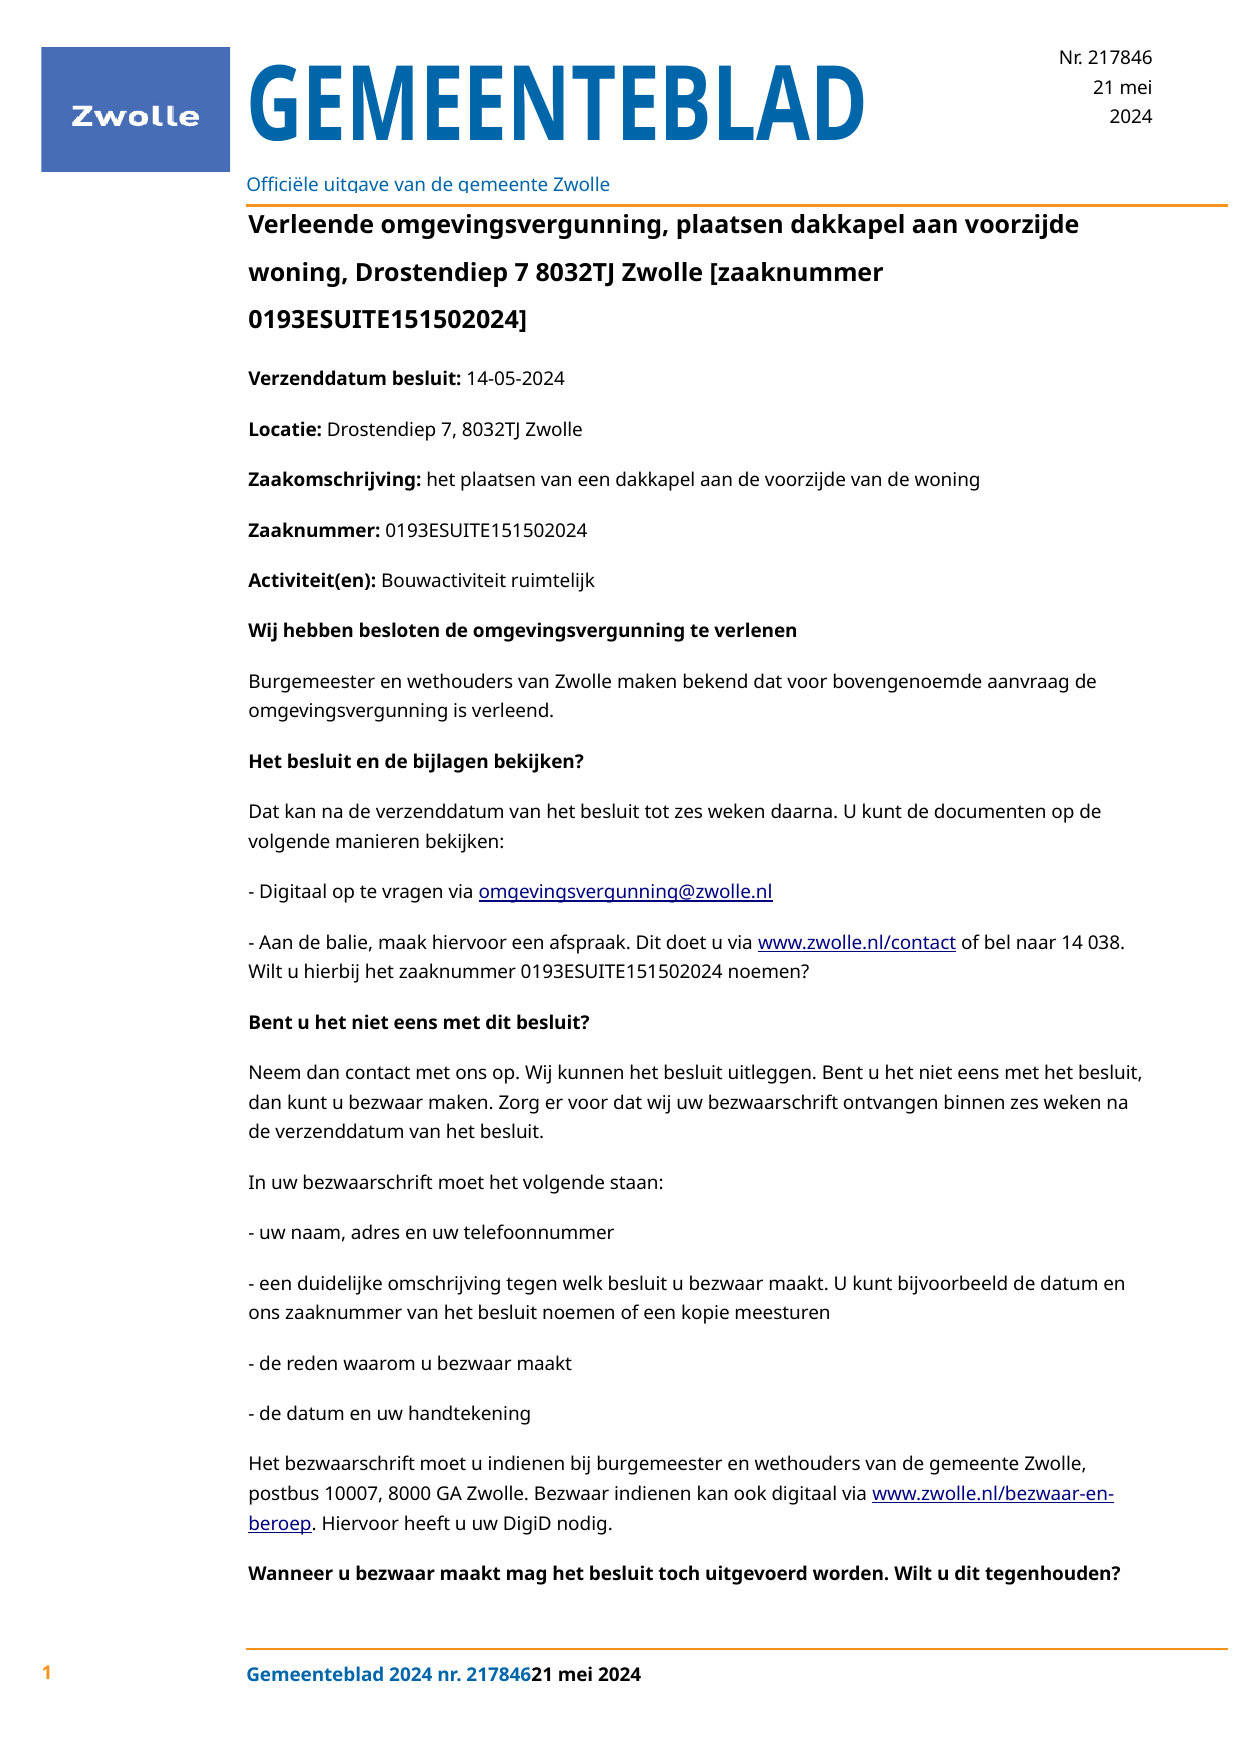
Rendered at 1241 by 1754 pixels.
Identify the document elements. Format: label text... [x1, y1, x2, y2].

text Zaakomschrijving: het plaatsen van een dakkapel aan de voorzijde van de woning [248, 466, 1152, 492]
picture [41, 47, 231, 172]
text Neem dan contact met ons op. Wij kunnen het besluit uitleggen. Bent u het niet eens met het besluit, dan kunt u bezwaar maken. Zorg er voor dat wij uw bezwaarschrift ontvangen binnen zes weken na de verzenddatum van het besluit. [248, 1059, 1152, 1144]
text Zaaknummer: 0193ESUITE151502024 [248, 517, 1152, 542]
text Activiteit(en): Bouwactiviteit ruimtelijk [248, 567, 1152, 593]
text - Aan de balie, maak hiervoor een afspraak. Dit doet u via www.zwolle.nl/contact of bel naar 14 038. Wilt u hierbij het zaaknummer 0193ESUITE151502024 noemen? [248, 929, 1152, 984]
text Bent u het niet eens met dit besluit? [248, 1009, 1152, 1034]
text Locatie: Drostendiep 7, 8032TJ Zwolle [248, 416, 1152, 442]
text - uw naam, adres en uw telefoonnummer [248, 1219, 1152, 1245]
text Wij hebben besloten de omgevingsvergunning te verlenen [248, 618, 1152, 643]
text Verzenddatum besluit: 14-05-2024 [248, 366, 1152, 391]
text Dat kan na de verzenddatum van het besluit tot zes weken daarna. U kunt de documenten op de volgende manieren bekijken: [248, 798, 1152, 854]
text - Digitaal op te vragen via omgevingsvergunning@zwolle.nl [248, 878, 1152, 904]
text - de reden waarom u bezwaar maakt [248, 1350, 1152, 1375]
text - een duidelijke omschrijving tegen welk besluit u bezwaar maakt. U kunt bijvoorbeeld de datum en ons zaaknummer van het besluit noemen of een kopie meesturen [248, 1270, 1152, 1325]
text - de datum en uw handtekening [248, 1400, 1152, 1426]
text Het bezwaarschrift moet u indienen bij burgemeester en wethouders van de gemeente Zwolle, postbus 10007, 8000 GA Zwolle. Bezwaar indienen kan ook digitaal via www.zwolle.nl/bezwaar-en-beroep. Hiervoor heeft u uw DigiD nodig. [248, 1451, 1152, 1535]
text Het besluit en de bijlagen bekijken? [248, 748, 1152, 774]
text In uw bezwaarschrift moet het volgende staan: [248, 1169, 1152, 1194]
text Burgemeester en wethouders van Zwolle maken bekend dat voor bovengenoemde aanvraag de omgevingsvergunning is verleend. [248, 668, 1152, 723]
text Wanneer u bezwaar maakt mag het besluit toch uitgevoerd worden. Wilt u dit tegenhouden? [248, 1560, 1152, 1586]
text Verleende omgevingsvergunning, plaatsen dakkapel aan voorzijde woning, Drostendiep 7 8032TJ Zwolle [zaaknummer 0193ESUITE151502024] [248, 207, 1152, 336]
